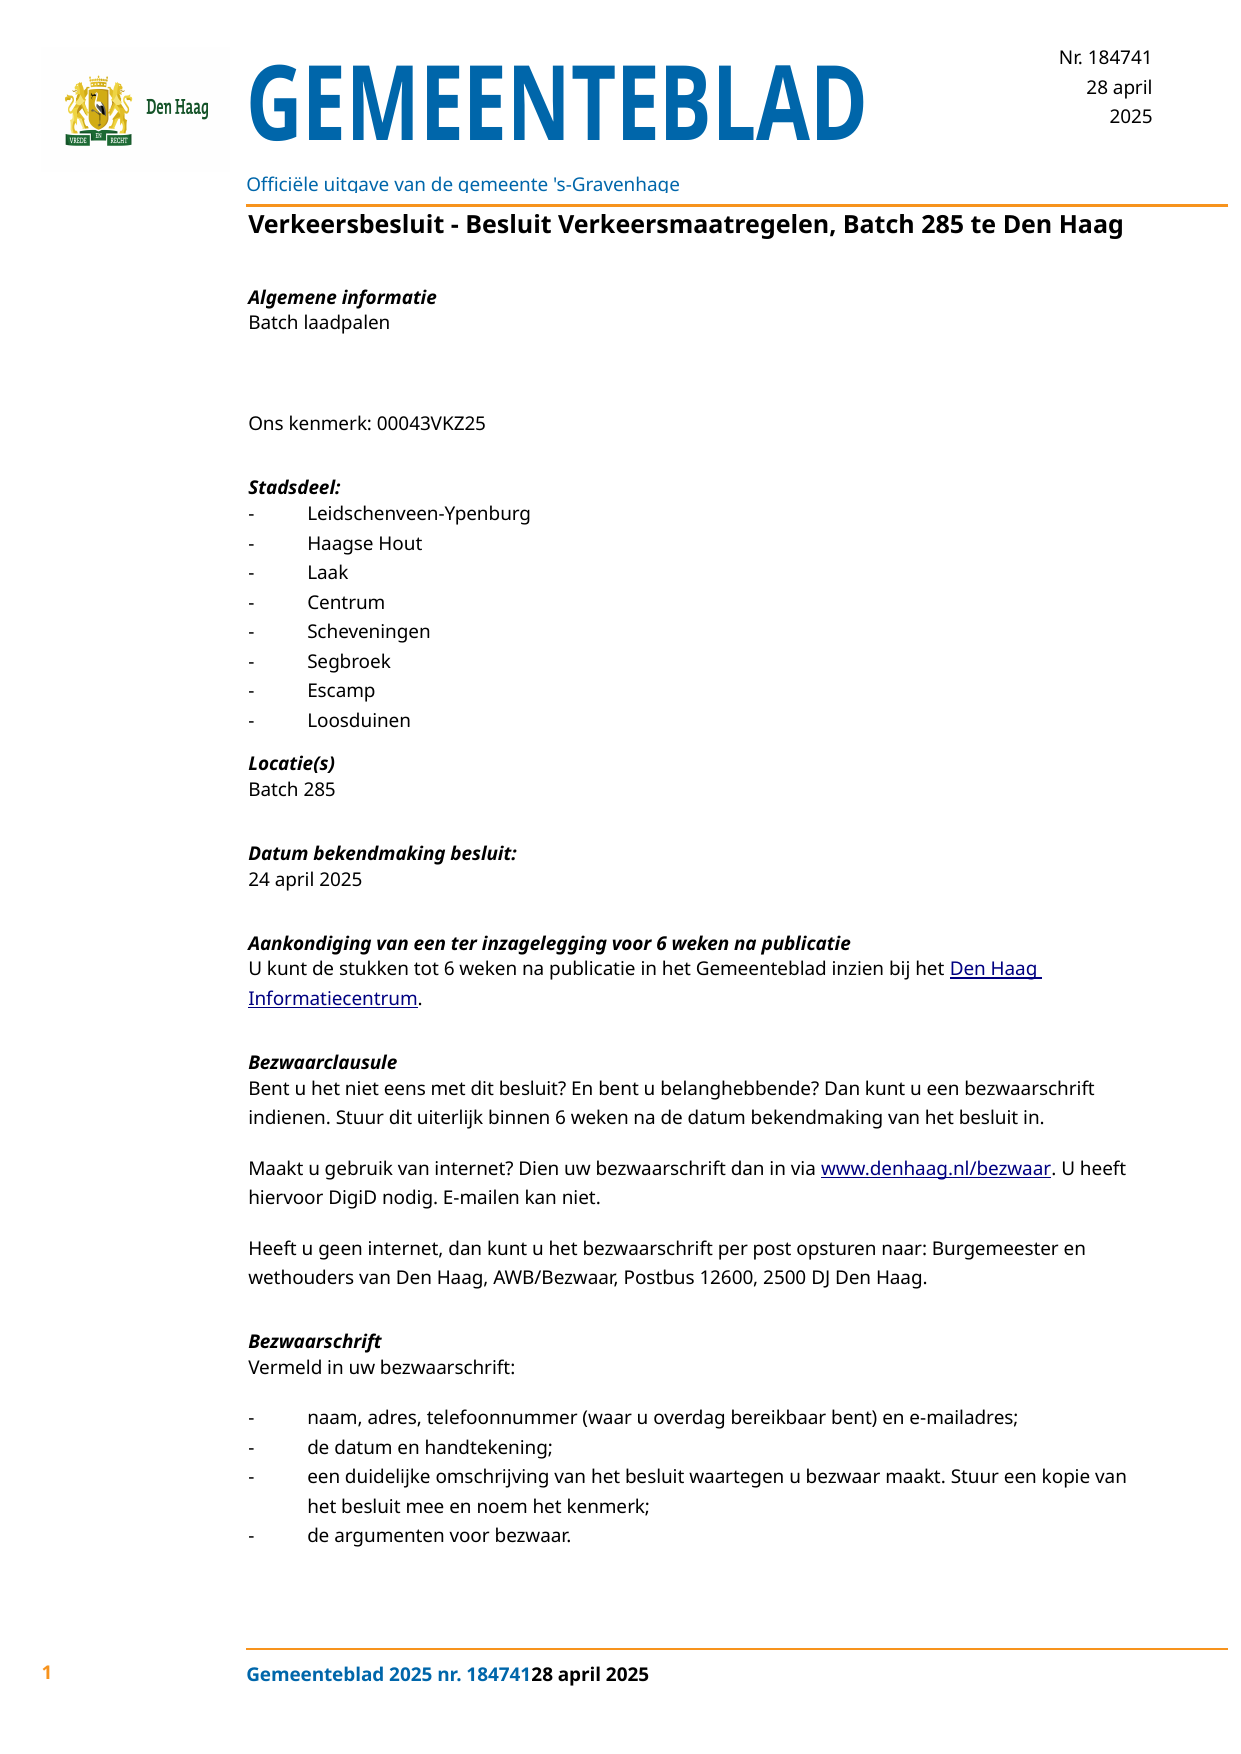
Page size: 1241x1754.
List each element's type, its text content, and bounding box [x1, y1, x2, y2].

list Loosduinen [248, 707, 1152, 733]
text 24 april 2025 [248, 866, 1152, 891]
list de datum en handtekening; [248, 1434, 1152, 1460]
list Laak [248, 559, 1152, 585]
text Bent u het niet eens met dit besluit? En bent u belanghebbende? Dan kunt u een bezwaarschrift indienen. Stuur dit uiterlijk binnen 6 weken na de datum bekendmaking van het besluit in. [248, 1075, 1152, 1130]
text Datum bekendmaking besluit: [248, 840, 1152, 866]
list Centrum [248, 589, 1152, 614]
text Heeft u geen internet, dan kunt u het bezwaarschrift per post opsturen naar: Burgemeester en wethouders van Den Haag, AWB/Bezwaar, Postbus 12600, 2500 DJ Den Haag. [248, 1235, 1152, 1290]
list Leidschenveen-Ypenburg [248, 500, 1152, 526]
text Batch 285 [248, 776, 1152, 802]
text Stadsdeel: [248, 474, 1152, 500]
text Aankondiging van een ter inzagelegging voor 6 weken na publicatie [248, 930, 1152, 955]
list Segbroek [248, 648, 1152, 674]
text Verkeersbesluit - Besluit Verkeersmaatregelen, Batch 285 te Den Haag [248, 207, 1152, 241]
text Bezwaarclausule [248, 1049, 1152, 1075]
text Maakt u gebruik van internet? Dien uw bezwaarschrift dan in via www.denhaag.nl/bezwaar. U heeft hiervoor DigiD nodig. E-mailen kan niet. [248, 1155, 1152, 1210]
text Ons kenmerk: 00043VKZ25 [248, 410, 1152, 436]
list Scheveningen [248, 618, 1152, 644]
text Batch laadpalen [248, 309, 1152, 335]
text Vermeld in uw bezwaarschrift: [248, 1354, 1152, 1380]
text Algemene informatie [248, 284, 1152, 309]
list Haagse Hout [248, 530, 1152, 555]
text U kunt de stukken tot 6 weken na publicatie in het Gemeenteblad inzien bij het Den Haag Informatiecentrum. [248, 955, 1152, 1011]
list naam, adres, telefoonnummer (waar u overdag bereikbaar bent) en e-mailadres; [248, 1404, 1152, 1430]
text Bezwaarschrift [248, 1328, 1152, 1354]
list de argumenten voor bezwaar. [248, 1523, 1152, 1548]
text Locatie(s) [248, 750, 1152, 776]
list Escamp [248, 678, 1152, 703]
picture [41, 47, 231, 172]
list een duidelijke omschrijving van het besluit waartegen u bezwaar maakt. Stuur een kopie van het besluit mee en noem het kenmerk; [248, 1463, 1152, 1519]
